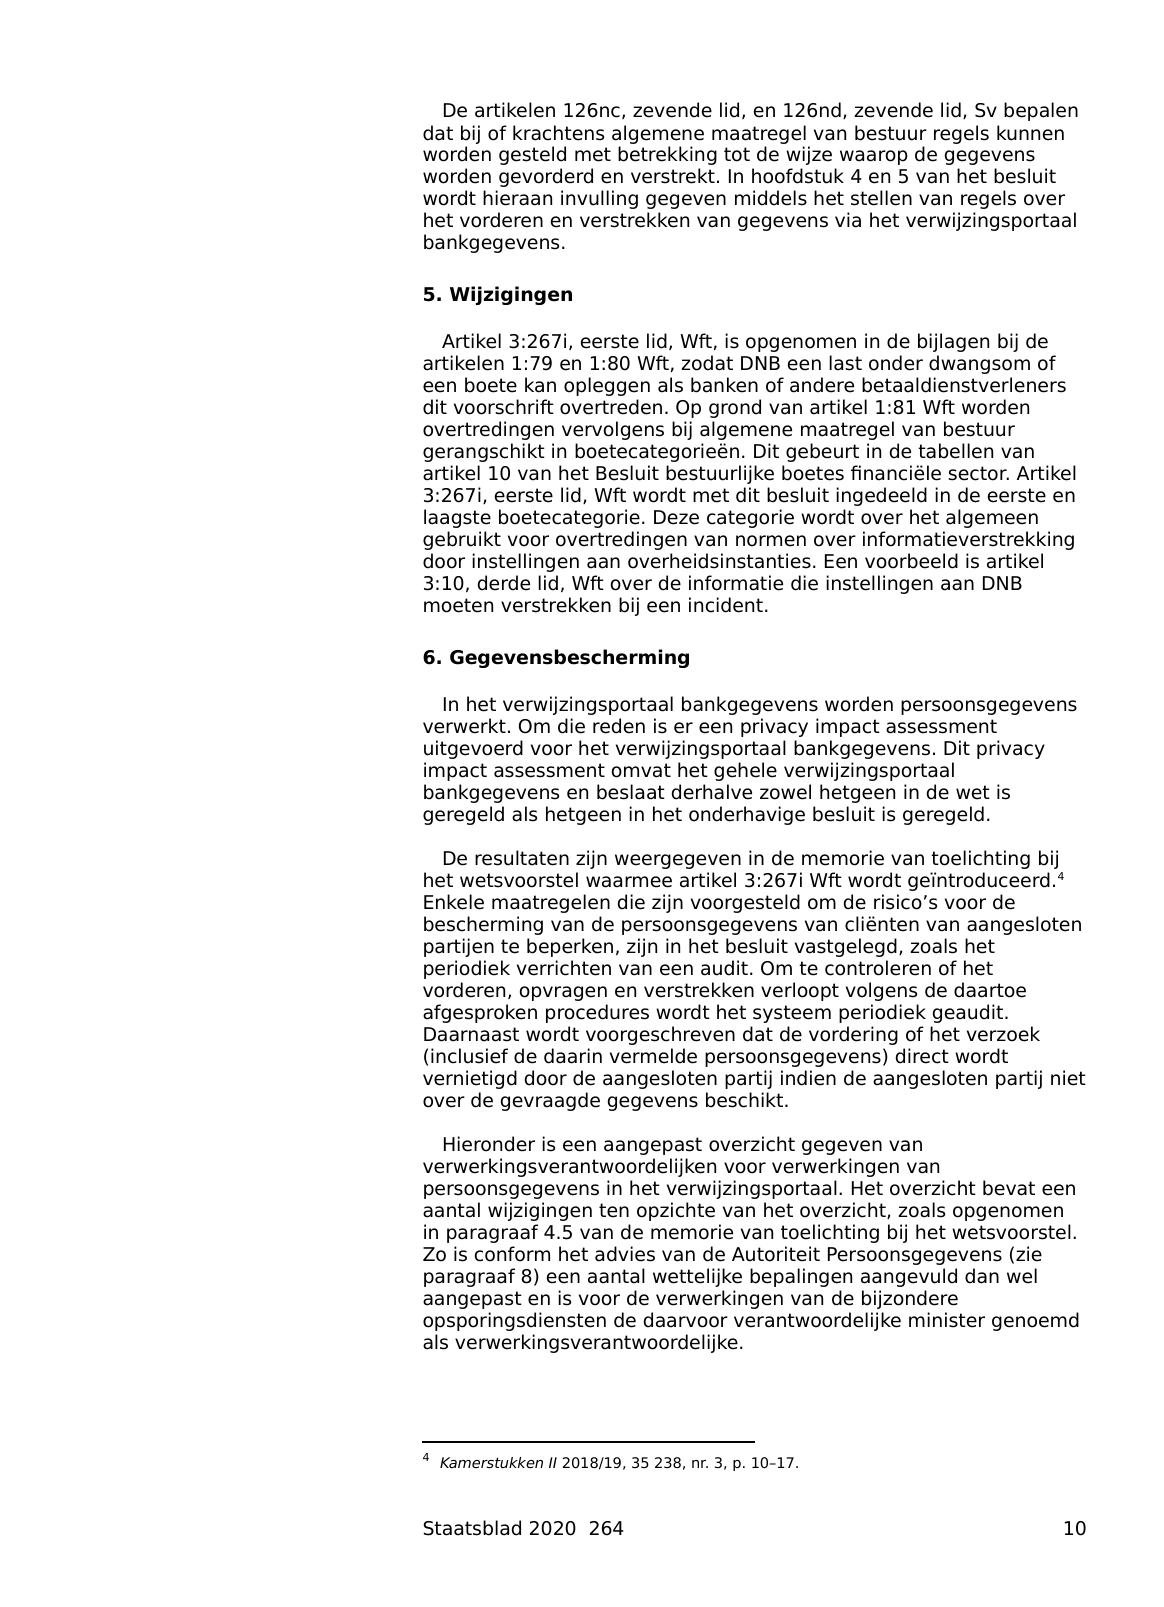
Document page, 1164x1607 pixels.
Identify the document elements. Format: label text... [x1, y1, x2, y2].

text Hieronder is een aangepast overzicht gegeven van verwerkingsverantwoordelijken voor verwerkingen van persoonsgegevens in het verwijzingsportaal. Het overzicht bevat een aantal wijzigingen ten opzichte van het overzicht, zoals opgenomen in paragraaf 4.5 van de memorie van toelichting bij het wetsvoorstel. Zo is conform het advies van de Autoriteit Persoonsgegevens (zie paragraaf 8) een aantal wettelijke bepalingen aangevuld dan wel aangepast en is voor de verwerkingen van de bijzondere opsporingsdiensten de daarvoor verantwoordelijke minister genoemd als verwerkingsverantwoordelijke. [422, 1134, 1087, 1354]
text Artikel 3:267i, eerste lid, Wft, is opgenomen in de bijlagen bij de artikelen 1:79 en 1:80 Wft, zodat DNB een last onder dwangsom of een boete kan opleggen als banken of andere betaaldienstverleners dit voorschrift overtreden. Op grond van artikel 1:81 Wft worden overtredingen vervolgens bij algemene maatregel van bestuur gerangschikt in boetecategorieën. Dit gebeurt in de tabellen van artikel 10 van het Besluit bestuurlijke boetes financiële sector. Artikel 3:267i, eerste lid, Wft wordt met dit besluit ingedeeld in de eerste en laagste boetecategorie. Deze categorie wordt over het algemeen gebruikt voor overtredingen van normen over informatieverstrekking door instellingen aan overheidsinstanties. Een voorbeeld is artikel 3:10, derde lid, Wft over de informatie die instellingen aan DNB moeten verstrekken bij een incident. [422, 331, 1087, 617]
subtitle 5. Wijzigingen [422, 284, 1087, 306]
text In het verwijzingsportaal bankgegevens worden persoonsgegevens verwerkt. Om die reden is er een privacy impact assessment uitgevoerd voor het verwijzingsportaal bankgegevens. Dit privacy impact assessment omvat het gehele verwijzingsportaal bankgegevens en beslaat derhalve zowel hetgeen in de wet is geregeld als hetgeen in het onderhavige besluit is geregeld. [422, 694, 1087, 826]
text Kamerstukken II 2018/19, 35 238, nr. 3, p. 10–17. [422, 1451, 1087, 1473]
subtitle 6. Gegevensbescherming [422, 647, 1087, 669]
text De resultaten zijn weergegeven in de memorie van toelichting bij het wetsvoorstel waarmee artikel 3:267i Wft wordt geïntroduceerd. Enkele maatregelen die zijn voorgesteld om de risico’s voor de bescherming van de persoonsgegevens van cliënten van aangesloten partijen te beperken, zijn in het besluit vastgelegd, zoals het periodiek verrichten van een audit. Om te controleren of het vorderen, opvragen en verstrekken verloopt volgens de daartoe afgesproken procedures wordt het systeem periodiek geaudit. Daarnaast wordt voorgeschreven dat de vordering of het verzoek (inclusief de daarin vermelde persoonsgegevens) direct wordt vernietigd door de aangesloten partij indien de aangesloten partij niet over de gevraagde gegevens beschikt. [422, 848, 1087, 1112]
text De artikelen 126nc, zevende lid, en 126nd, zevende lid, Sv bepalen dat bij of krachtens algemene maatregel van bestuur regels kunnen worden gesteld met betrekking tot de wijze waarop de gegevens worden gevorderd en verstrekt. In hoofdstuk 4 en 5 van het besluit wordt hieraan invulling gegeven middels het stellen van regels over het vorderen en verstrekken van gegevens via het verwijzingsportaal bankgegevens. [422, 100, 1087, 254]
